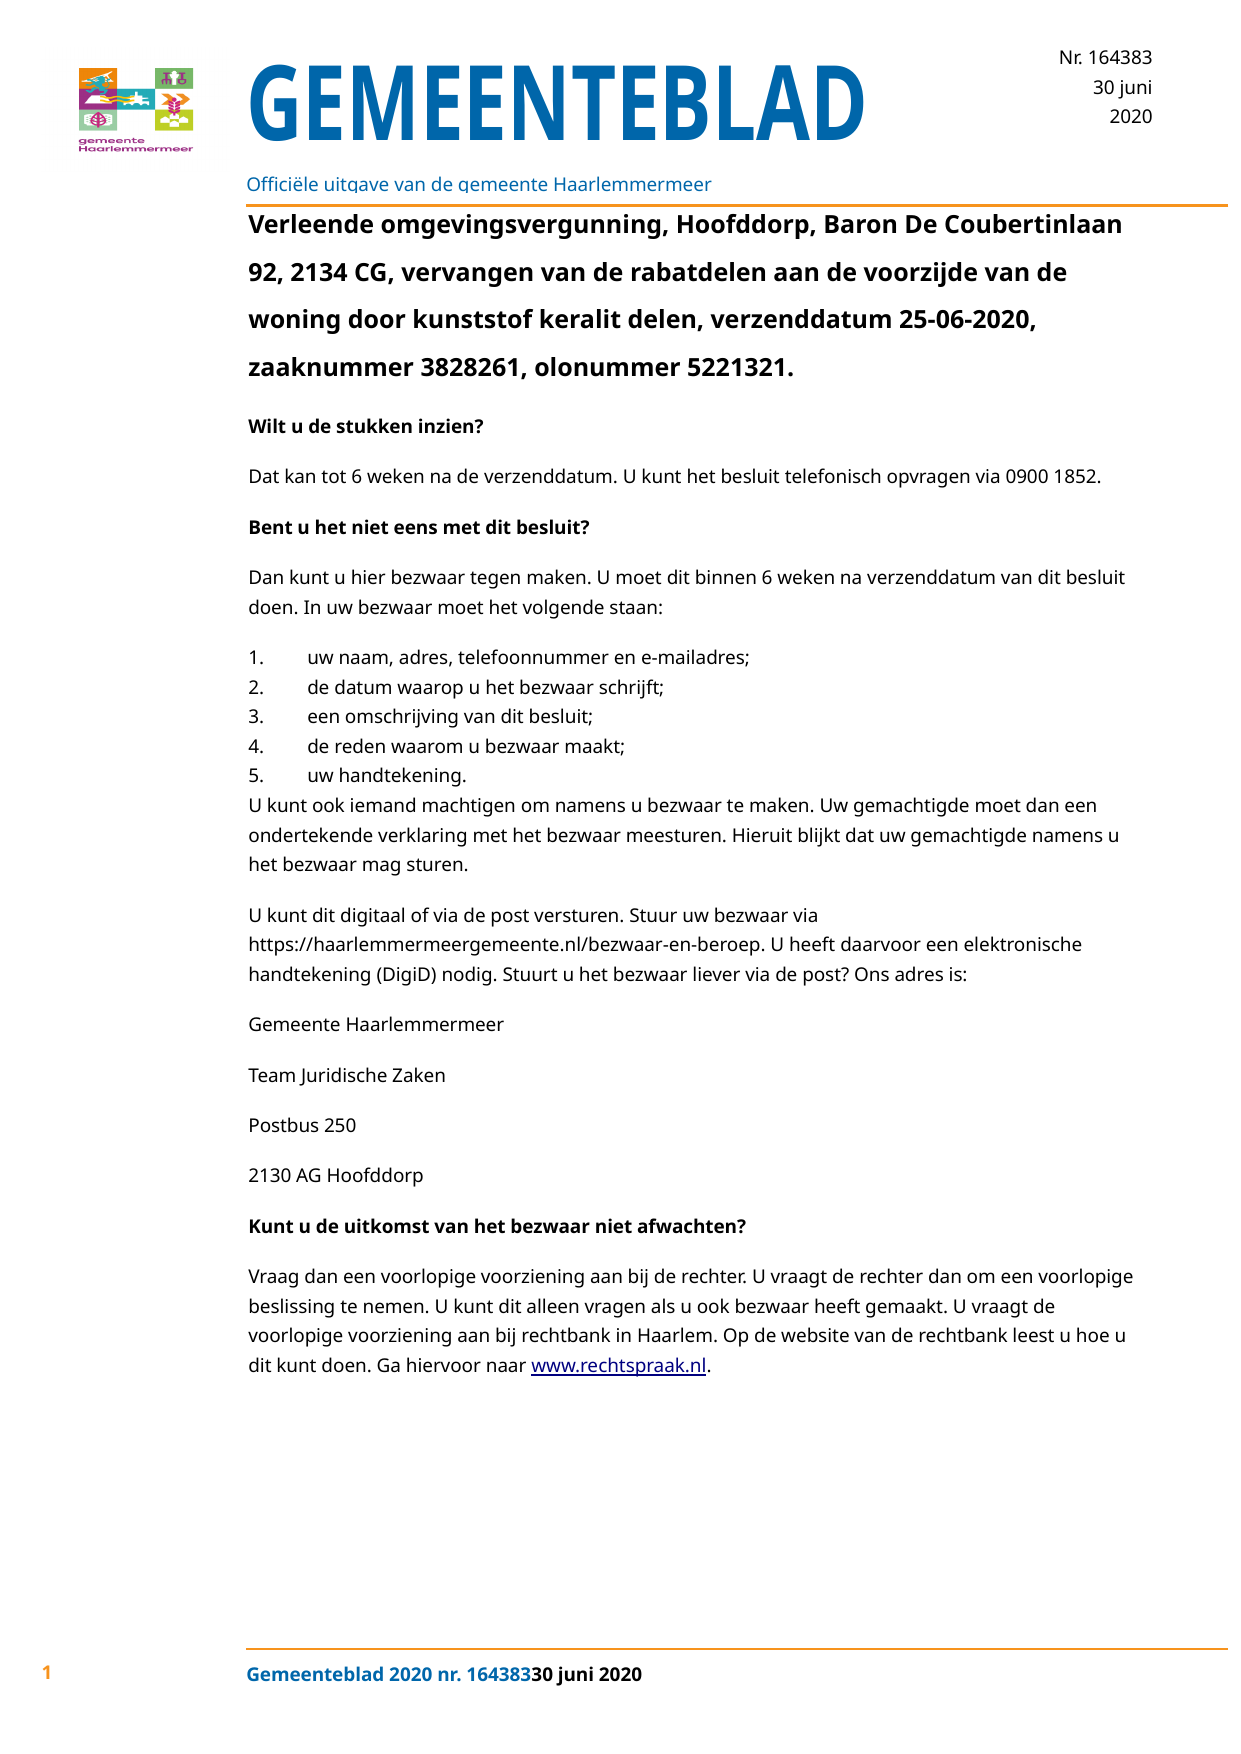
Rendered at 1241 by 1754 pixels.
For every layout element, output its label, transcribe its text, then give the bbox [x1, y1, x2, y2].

text Postbus 250 [248, 1112, 1152, 1138]
list de datum waarop u het bezwaar schrijft; [248, 674, 1152, 700]
text Gemeente Haarlemmermeer [248, 1011, 1152, 1037]
text 2130 AG Hoofddorp [248, 1163, 1152, 1188]
text Vraag dan een voorlopige voorziening aan bij de rechter. U vraagt de rechter dan om een voorlopige beslissing te nemen. U kunt dit alleen vragen als u ook bezwaar heeft gemaakt. U vraagt de voorlopige voorziening aan bij rechtbank in Haarlem. Op de website van de rechtbank leest u hoe u dit kunt doen. Ga hiervoor naar www.rechtspraak.nl. [248, 1263, 1152, 1378]
list de reden waarom u bezwaar maakt; [248, 733, 1152, 759]
text Dan kunt u hier bezwaar tegen maken. U moet dit binnen 6 weken na verzenddatum van dit besluit doen. In uw bezwaar moet het volgende staan: [248, 564, 1152, 620]
text U kunt ook iemand machtigen om namens u bezwaar te maken. Uw gemachtigde moet dan een ondertekende verklaring met het bezwaar meesturen. Hieruit blijkt dat uw gemachtigde namens u het bezwaar mag sturen. [248, 792, 1152, 877]
text Wilt u de stukken inzien? [248, 413, 1152, 439]
list een omschrijving van dit besluit; [248, 703, 1152, 729]
text Dat kan tot 6 weken na de verzenddatum. U kunt het besluit telefonisch opvragen via 0900 1852. [248, 463, 1152, 489]
text Team Juridische Zaken [248, 1062, 1152, 1088]
text Kunt u de uitkomst van het bezwaar niet afwachten? [248, 1213, 1152, 1239]
text U kunt dit digitaal of via de post versturen. Stuur uw bezwaar via https://haarlemmermeergemeente.nl/bezwaar-en-beroep. U heeft daarvoor een elektronische handtekening (DigiD) nodig. Stuurt u het bezwaar liever via de post? Ons adres is: [248, 902, 1152, 987]
text Bent u het niet eens met dit besluit? [248, 514, 1152, 540]
list uw handtekening. [248, 763, 1152, 788]
text Verleende omgevingsvergunning, Hoofddorp, Baron De Coubertinlaan 92, 2134 CG, vervangen van de rabatdelen aan de voorzijde van de woning door kunststof keralit delen, verzenddatum 25-06-2020, zaaknummer 3828261, olonummer 5221321. [248, 207, 1152, 384]
list uw naam, adres, telefoonnummer en e-mailadres; [248, 644, 1152, 670]
picture [41, 47, 231, 172]
